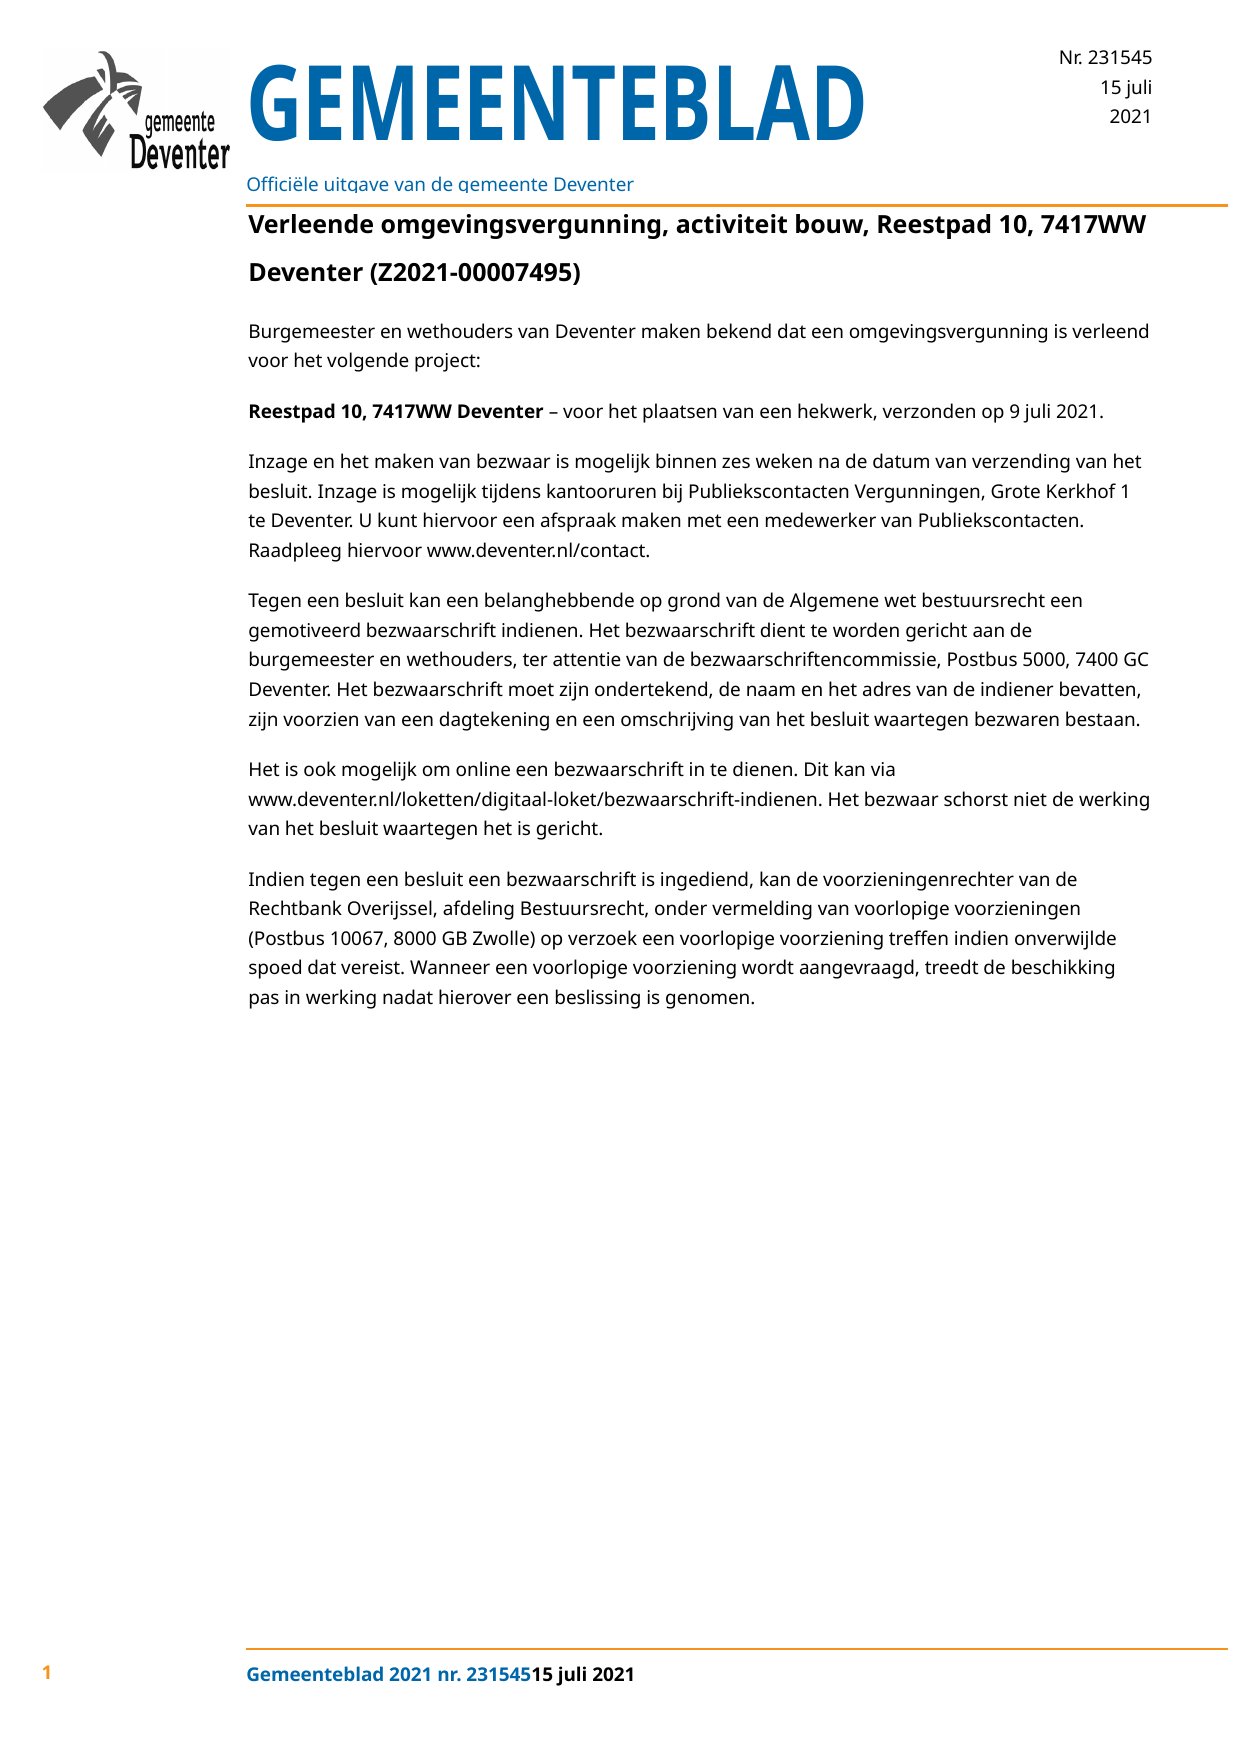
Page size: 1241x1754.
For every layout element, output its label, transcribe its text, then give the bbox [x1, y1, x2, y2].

text Burgemeester en wethouders van Deventer maken bekend dat een omgevingsvergunning is verleend voor het volgende project: [248, 318, 1152, 373]
text Verleende omgevingsvergunning, activiteit bouw, Reestpad 10, 7417WW Deventer (Z2021-00007495) [248, 207, 1152, 288]
picture [41, 47, 231, 172]
text Reestpad 10, 7417WW Deventer – voor het plaatsen van een hekwerk, verzonden op 9 juli 2021. [248, 398, 1152, 424]
text Het is ook mogelijk om online een bezwaarschrift in te dienen. Dit kan via www.deventer.nl/loketten/digitaal-loket/bezwaarschrift-indienen. Het bezwaar schorst niet de werking van het besluit waartegen het is gericht. [248, 756, 1152, 841]
text Inzage en het maken van bezwaar is mogelijk binnen zes weken na de datum van verzending van het besluit. Inzage is mogelijk tijdens kantooruren bij Publiekscontacten Vergunningen, Grote Kerkhof 1 te Deventer. U kunt hiervoor een afspraak maken met een medewerker van Publiekscontacten. Raadpleeg hiervoor www.deventer.nl/contact. [248, 448, 1152, 563]
text Indien tegen een besluit een bezwaarschrift is ingediend, kan de voorzieningenrechter van de Rechtbank Overijssel, afdeling Bestuursrecht, onder vermelding van voorlopige voorzieningen (Postbus 10067, 8000 GB Zwolle) op verzoek een voorlopige voorziening treffen indien onverwijlde spoed dat vereist. Wanneer een voorlopige voorziening wordt aangevraagd, treedt de beschikking pas in werking nadat hierover een beslissing is genomen. [248, 866, 1152, 1010]
text Tegen een besluit kan een belanghebbende op grond van de Algemene wet bestuursrecht een gemotiveerd bezwaarschrift indienen. Het bezwaarschrift dient te worden gericht aan de burgemeester en wethouders, ter attentie van de bezwaarschriftencommissie, Postbus 5000, 7400 GC Deventer. Het bezwaarschrift moet zijn ondertekend, de naam en het adres van de indiener bevatten, zijn voorzien van een dagtekening en een omschrijving van het besluit waartegen bezwaren bestaan. [248, 587, 1152, 732]
